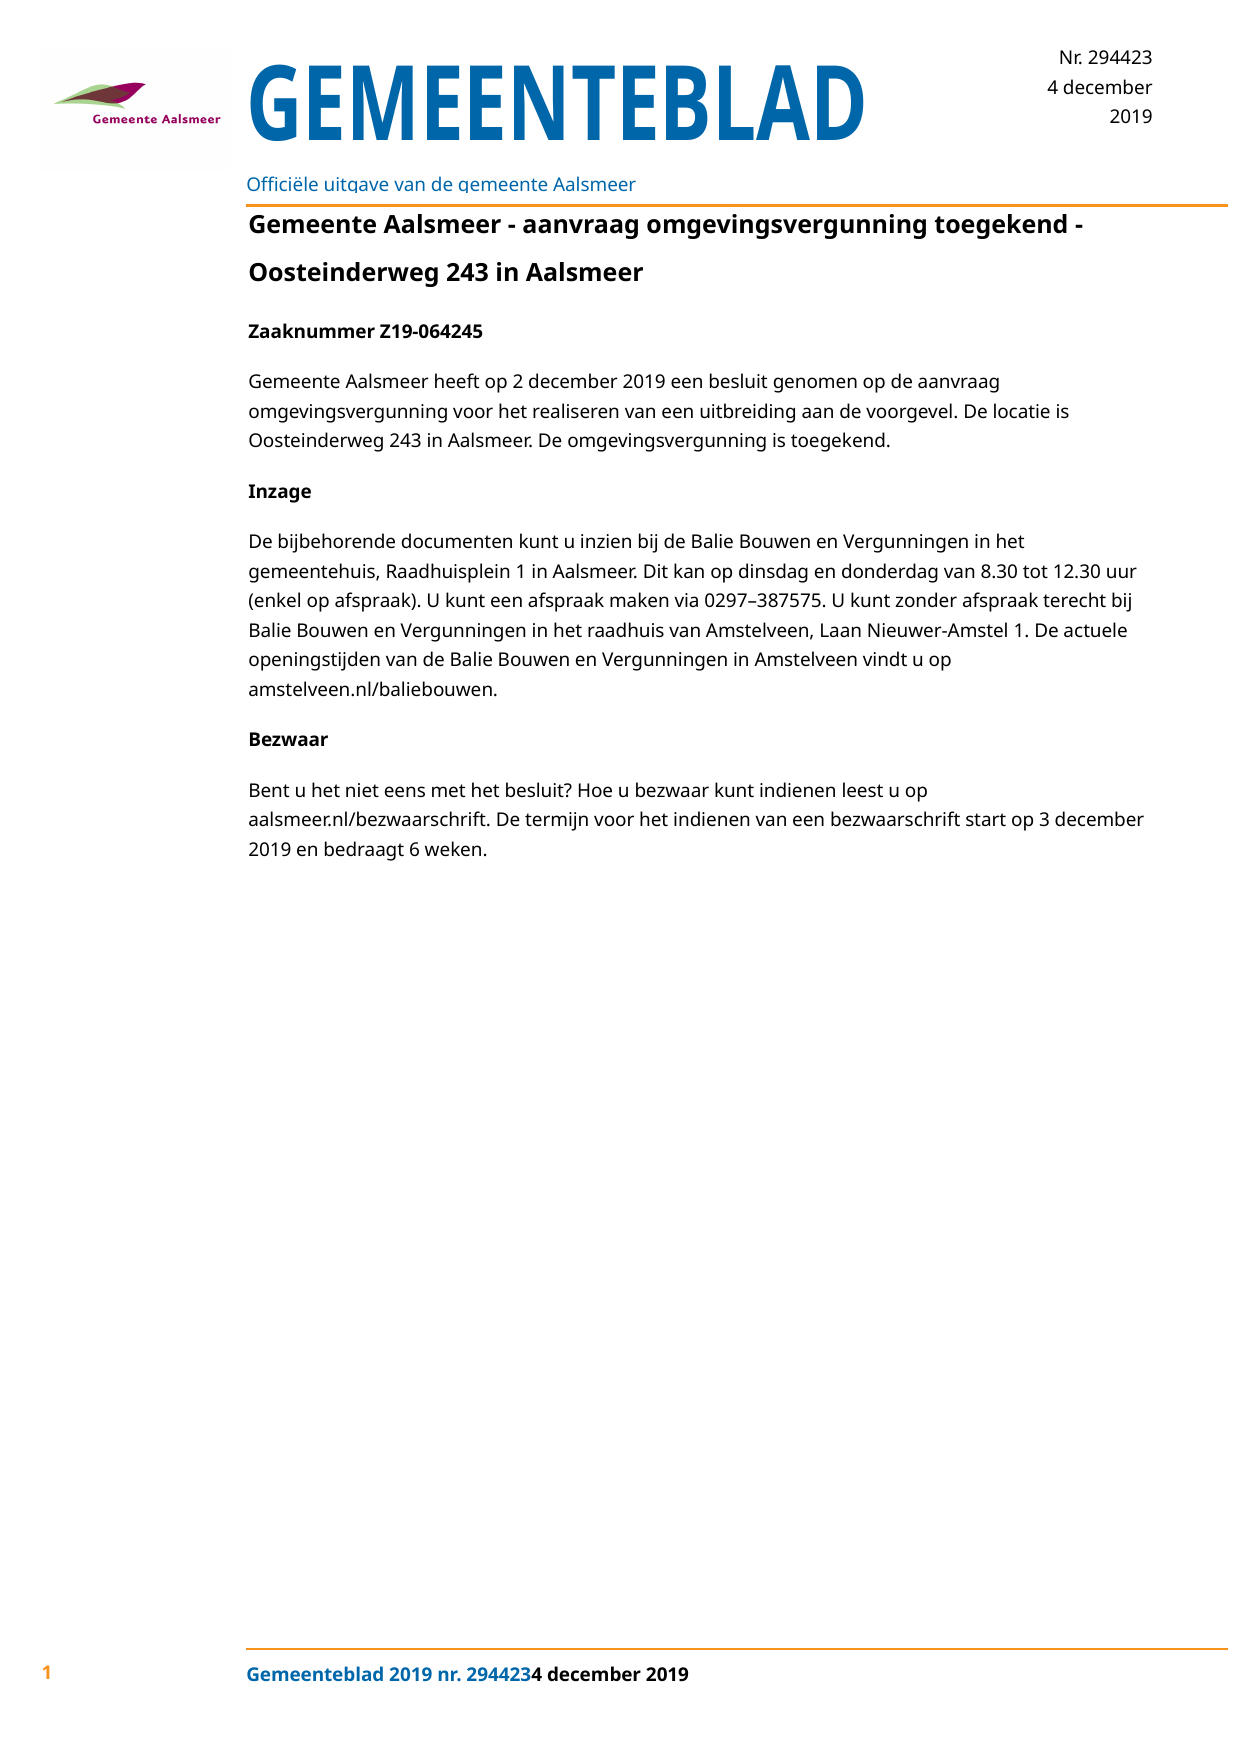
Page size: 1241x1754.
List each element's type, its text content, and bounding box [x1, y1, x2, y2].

text De bijbehorende documenten kunt u inzien bij de Balie Bouwen en Vergunningen in het gemeentehuis, Raadhuisplein 1 in Aalsmeer. Dit kan op dinsdag en donderdag van 8.30 tot 12.30 uur (enkel op afspraak). U kunt een afspraak maken via 0297–387575. U kunt zonder afspraak terecht bij Balie Bouwen en Vergunningen in het raadhuis van Amstelveen, Laan Nieuwer-Amstel 1. De actuele openingstijden van de Balie Bouwen en Vergunningen in Amstelveen vindt u op amstelveen.nl/baliebouwen. [248, 528, 1152, 702]
text Inzage [248, 478, 1152, 504]
text Zaaknummer Z19-064245 [248, 318, 1152, 344]
picture [41, 47, 231, 172]
text Bent u het niet eens met het besluit? Hoe u bezwaar kunt indienen leest u op aalsmeer.nl/bezwaarschrift. De termijn voor het indienen van een bezwaarschrift start op 3 december 2019 en bedraagt 6 weken. [248, 777, 1152, 862]
text Bezwaar [248, 727, 1152, 752]
text Gemeente Aalsmeer - aanvraag omgevingsvergunning toegekend - Oosteinderweg 243 in Aalsmeer [248, 207, 1152, 288]
text Gemeente Aalsmeer heeft op 2 december 2019 een besluit genomen op de aanvraag omgevingsvergunning voor het realiseren van een uitbreiding aan de voorgevel. De locatie is Oosteinderweg 243 in Aalsmeer. De omgevingsvergunning is toegekend. [248, 368, 1152, 453]
